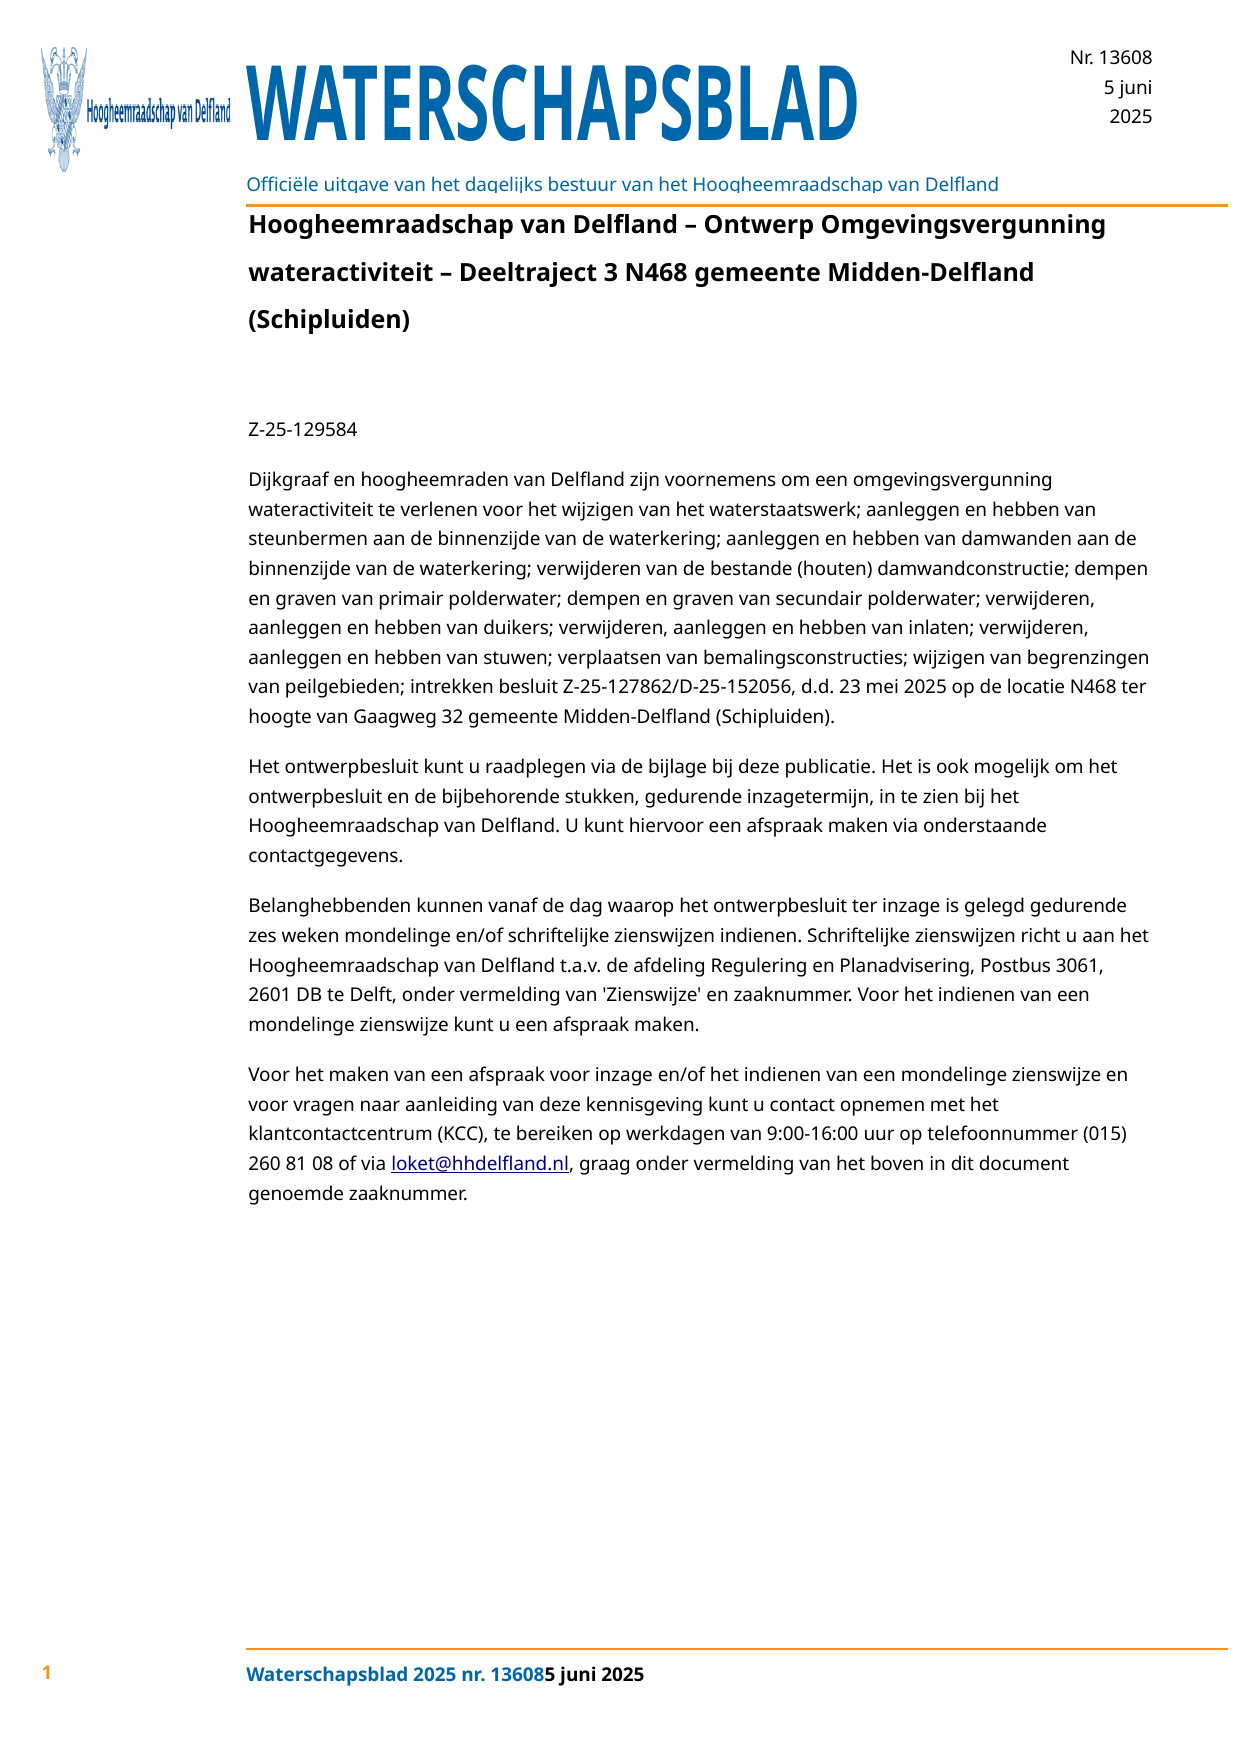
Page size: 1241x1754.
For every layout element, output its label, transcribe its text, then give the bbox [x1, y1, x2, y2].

text Z-25-129584 [248, 416, 1152, 442]
text Het ontwerpbesluit kunt u raadplegen via de bijlage bij deze publicatie. Het is ook mogelijk om het ontwerpbesluit en de bijbehorende stukken, gedurende inzagetermijn, in te zien bij het Hoogheemraadschap van Delfland. U kunt hiervoor een afspraak maken via onderstaande contactgegevens. [248, 753, 1152, 868]
text Hoogheemraadschap van Delfland – Ontwerp Omgevingsvergunning wateractiviteit – Deeltraject 3 N468 gemeente Midden-Delfland (Schipluiden) [248, 207, 1152, 336]
text Voor het maken van een afspraak voor inzage en/of het indienen van een mondelinge zienswijze en voor vragen naar aanleiding van deze kennisgeving kunt u contact opnemen met het klantcontactcentrum (KCC), te bereiken op werkdagen van 9:00-16:00 uur op telefoonnummer (015) 260 81 08 of via loket@hhdelfland.nl, graag onder vermelding van het boven in dit document genoemde zaaknummer. [248, 1061, 1152, 1205]
text Belanghebbenden kunnen vanaf de dag waarop het ontwerpbesluit ter inzage is gelegd gedurende zes weken mondelinge en/of schriftelijke zienswijzen indienen. Schriftelijke zienswijzen richt u aan het Hoogheemraadschap van Delfland t.a.v. de afdeling Regulering en Planadvisering, Postbus 3061, 2601 DB te Delft, onder vermelding van 'Zienswijze' en zaaknummer. Voor het indienen van een mondelinge zienswijze kunt u een afspraak maken. [248, 893, 1152, 1037]
picture [41, 47, 231, 172]
text Dijkgraaf en hoogheemraden van Delfland zijn voornemens om een omgevingsvergunning wateractiviteit te verlenen voor het wijzigen van het waterstaatswerk; aanleggen en hebben van steunbermen aan de binnenzijde van de waterkering; aanleggen en hebben van damwanden aan de binnenzijde van de waterkering; verwijderen van de bestande (houten) damwandconstructie; dempen en graven van primair polderwater; dempen en graven van secundair polderwater; verwijderen, aanleggen en hebben van duikers; verwijderen, aanleggen en hebben van inlaten; verwijderen, aanleggen en hebben van stuwen; verplaatsen van bemalingsconstructies; wijzigen van begrenzingen van peilgebieden; intrekken besluit Z-25-127862/D-25-152056, d.d. 23 mei 2025 op de locatie N468 ter hoogte van Gaagweg 32 gemeente Midden-Delfland (Schipluiden). [248, 466, 1152, 729]
